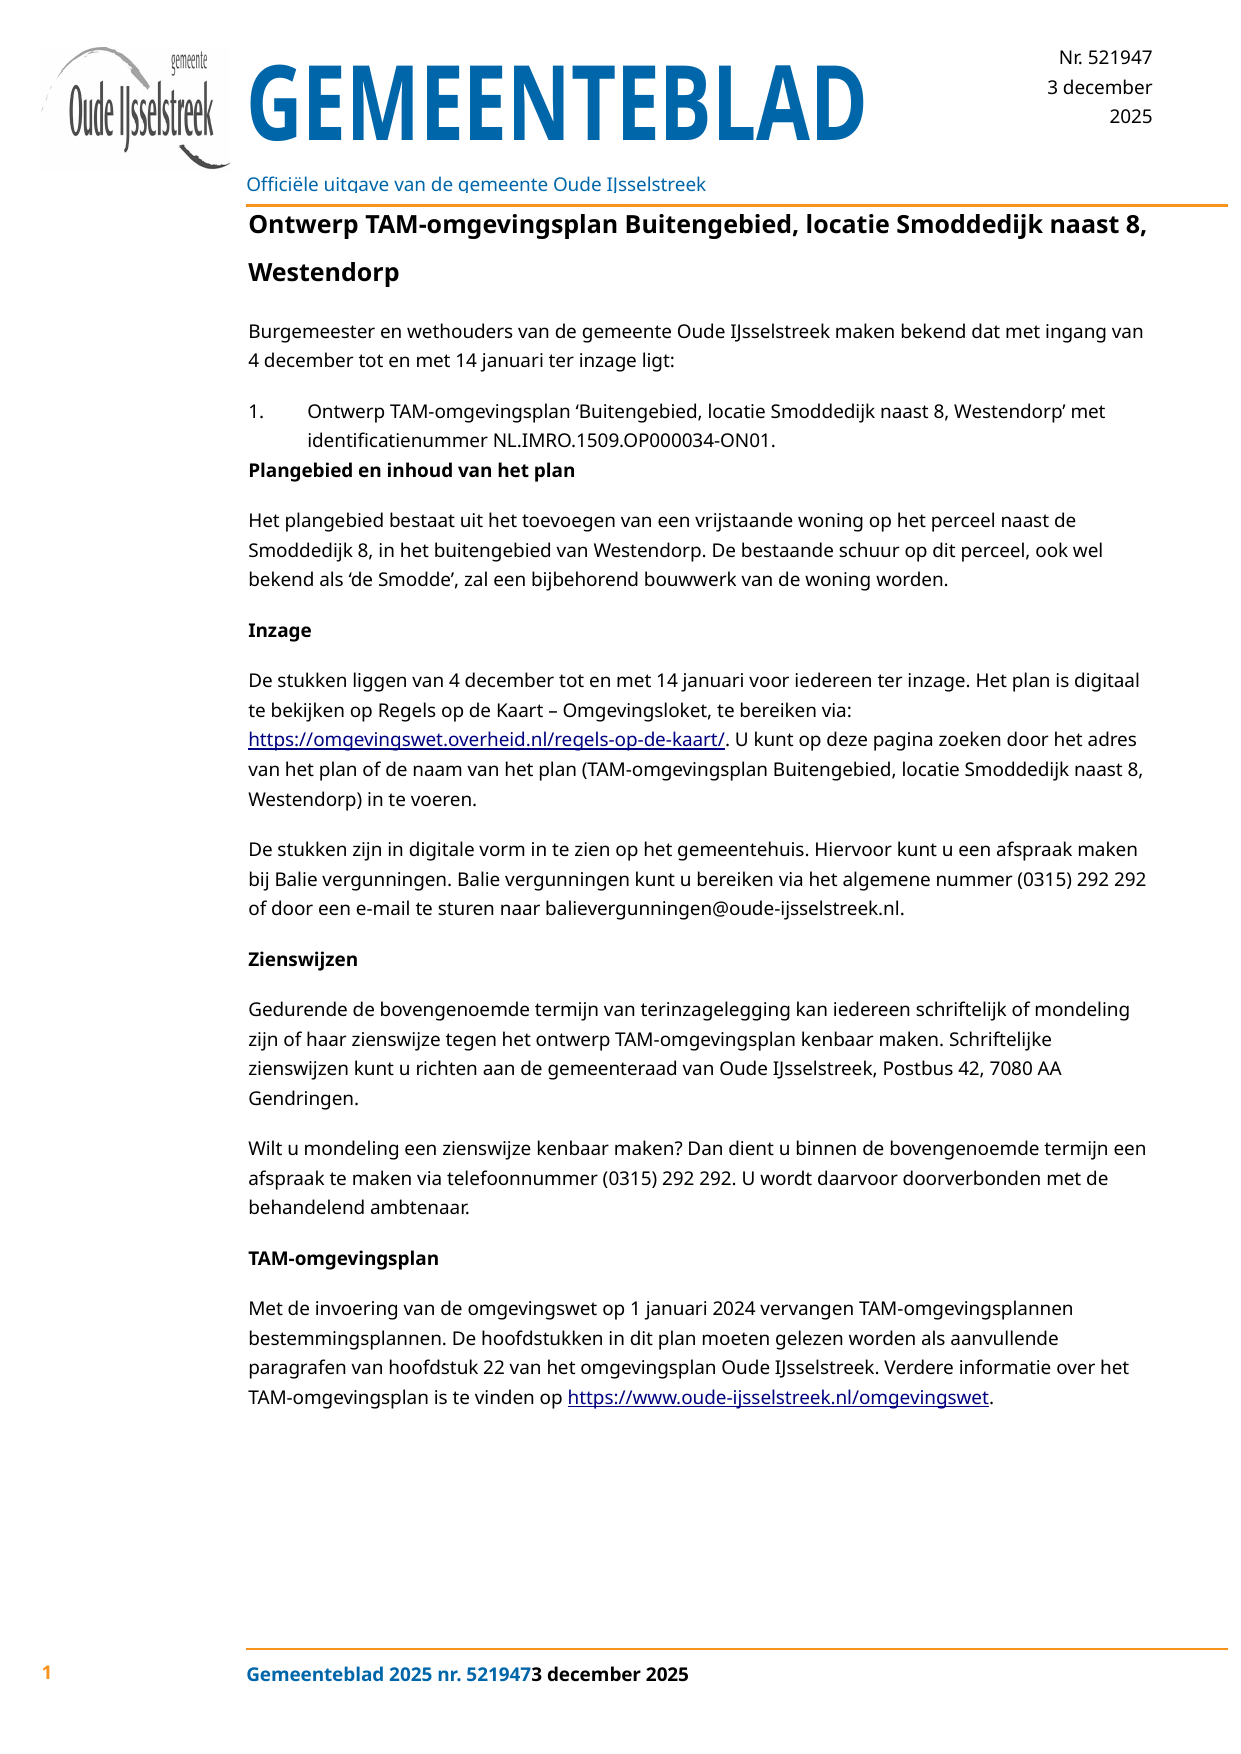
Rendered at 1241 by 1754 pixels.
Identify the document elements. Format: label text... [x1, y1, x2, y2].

text Met de invoering van de omgevingswet op 1 januari 2024 vervangen TAM-omgevingsplannen bestemmingsplannen. De hoofdstukken in dit plan moeten gelezen worden als aanvullende paragrafen van hoofdstuk 22 van het omgevingsplan Oude IJsselstreek. Verdere informatie over het TAM-omgevingsplan is te vinden op https://www.oude-ijsselstreek.nl/omgevingswet. [248, 1295, 1152, 1410]
picture [41, 47, 231, 172]
text De stukken zijn in digitale vorm in te zien op het gemeentehuis. Hiervoor kunt u een afspraak maken bij Balie vergunningen. Balie vergunningen kunt u bereiken via het algemene nummer (0315) 292 292 of door een e-mail te sturen naar balievergunningen@oude-ijsselstreek.nl. [248, 836, 1152, 921]
text Zienswijzen [248, 946, 1152, 972]
text Plangebied en inhoud van het plan [248, 457, 1152, 483]
text De stukken liggen van 4 december tot en met 14 januari voor iedereen ter inzage. Het plan is digitaal te bekijken op Regels op de Kaart – Omgevingsloket, te bereiken via: https://omgevingswet.overheid.nl/regels-op-de-kaart/. U kunt op deze pagina zoeken door het adres van het plan of de naam van het plan (TAM-omgevingsplan Buitengebied, locatie Smoddedijk naast 8, Westendorp) in te voeren. [248, 667, 1152, 812]
text TAM-omgevingsplan [248, 1245, 1152, 1271]
list Ontwerp TAM-omgevingsplan ‘Buitengebied, locatie Smoddedijk naast 8, Westendorp’ met identificatienummer NL.IMRO.1509.OP000034-ON01. [248, 398, 1152, 453]
text Het plangebied bestaat uit het toevoegen van een vrijstaande woning op het perceel naast de Smoddedijk 8, in het buitengebied van Westendorp. De bestaande schuur op dit perceel, ook wel bekend als ‘de Smodde’, zal een bijbehorend bouwwerk van de woning worden. [248, 507, 1152, 592]
text Wilt u mondeling een zienswijze kenbaar maken? Dan dient u binnen de bovengenoemde termijn een afspraak te maken via telefoonnummer (0315) 292 292. U wordt daarvoor doorverbonden met de behandelend ambtenaar. [248, 1135, 1152, 1220]
text Gedurende de bovengenoemde termijn van terinzagelegging kan iedereen schriftelijk of mondeling zijn of haar zienswijze tegen het ontwerp TAM-omgevingsplan kenbaar maken. Schriftelijke zienswijzen kunt u richten aan de gemeenteraad van Oude IJsselstreek, Postbus 42, 7080 AA Gendringen. [248, 996, 1152, 1111]
text Ontwerp TAM-omgevingsplan Buitengebied, locatie Smoddedijk naast 8, Westendorp [248, 207, 1152, 288]
text Burgemeester en wethouders van de gemeente Oude IJsselstreek maken bekend dat met ingang van 4 december tot en met 14 januari ter inzage ligt: [248, 318, 1152, 373]
text Inzage [248, 617, 1152, 643]
